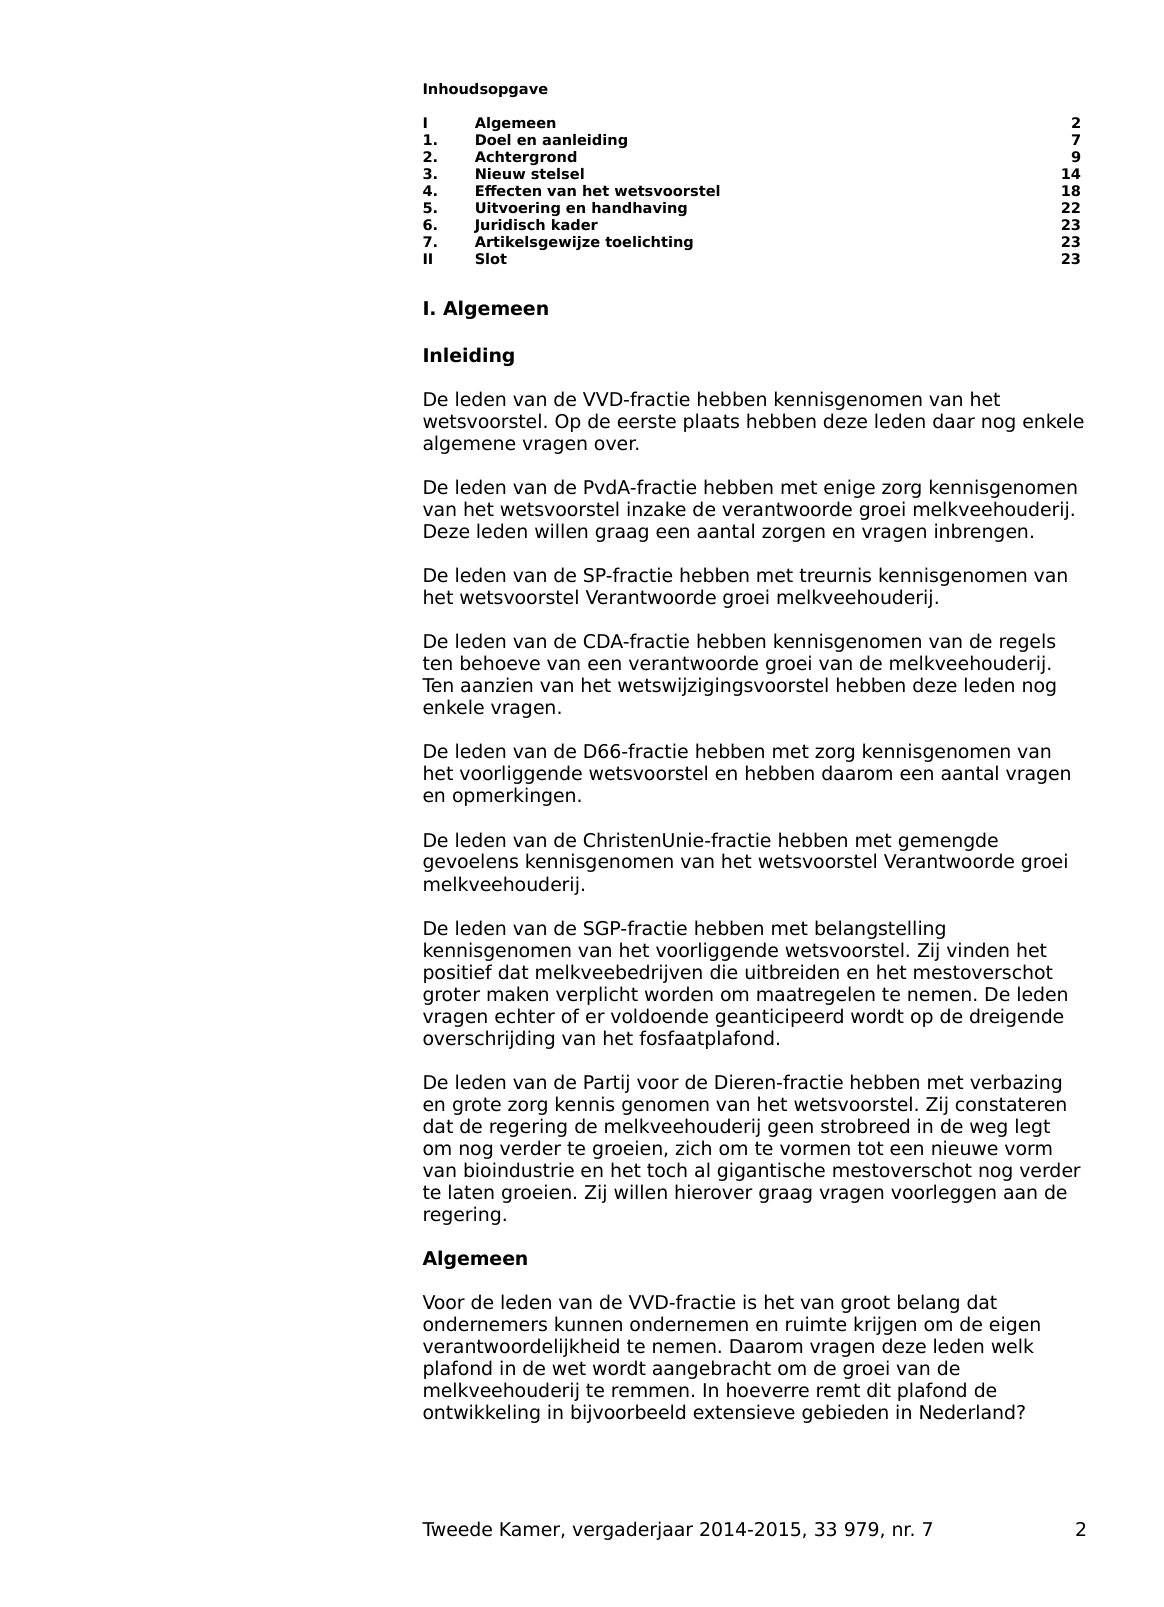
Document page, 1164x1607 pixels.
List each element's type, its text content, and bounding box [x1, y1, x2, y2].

table_cell 14 [949, 166, 1087, 183]
table_cell 23 [949, 251, 1087, 268]
table_cell Slot [469, 251, 949, 268]
table_cell Algemeen [469, 115, 949, 132]
table_cell 5. [422, 200, 469, 217]
table_header Inhoudsopgave [422, 81, 949, 98]
table_cell [422, 98, 469, 115]
text De leden van de SGP-fractie hebben met belangstelling kennisgenomen van het voorliggende wetsvoorstel. Zij vinden het positief dat melkveebedrijven die uitbreiden en het mestoverschot groter maken verplicht worden om maatregelen te nemen. De leden vragen echter of er voldoende geanticipeerd wordt op de dreigende overschrijding van het fosfaatplafond. [422, 918, 1087, 1049]
table_cell 3. [422, 166, 469, 183]
table_cell 7 [949, 132, 1087, 149]
subtitle Inleiding [422, 345, 1087, 367]
table_cell [949, 98, 1087, 115]
table_header [949, 81, 1087, 98]
table_cell [469, 98, 949, 115]
subtitle I. Algemeen [422, 298, 1087, 320]
table_cell 7. [422, 234, 469, 251]
text Voor de leden van de VVD-fractie is het van groot belang dat ondernemers kunnen ondernemen en ruimte krijgen om de eigen verantwoordelijkheid te nemen. Daarom vragen deze leden welk plafond in de wet wordt aangebracht om de groei van de melkveehouderij te remmen. In hoeverre remt dit plafond de ontwikkeling in bijvoorbeeld extensieve gebieden in Nederland? [422, 1292, 1087, 1424]
table_cell 2 [949, 115, 1087, 132]
table_cell Uitvoering en handhaving [469, 200, 949, 217]
table_cell Doel en aanleiding [469, 132, 949, 149]
table_cell 22 [949, 200, 1087, 217]
text De leden van de SP-fractie hebben met treurnis kennisgenomen van het wetsvoorstel Verantwoorde groei melkveehouderij. [422, 565, 1087, 609]
text De leden van de VVD-fractie hebben kennisgenomen van het wetsvoorstel. Op de eerste plaats hebben deze leden daar nog enkele algemene vragen over. [422, 389, 1087, 455]
table_cell Juridisch kader [469, 217, 949, 234]
table_cell 4. [422, 183, 469, 200]
table_cell 2. [422, 149, 469, 166]
table_cell II [422, 251, 469, 268]
table_cell 23 [949, 217, 1087, 234]
subtitle Algemeen [422, 1248, 1087, 1270]
text De leden van de ChristenUnie-fractie hebben met gemengde gevoelens kennisgenomen van het wetsvoorstel Verantwoorde groei melkveehouderij. [422, 829, 1087, 895]
table_cell 23 [949, 234, 1087, 251]
table_cell I [422, 115, 469, 132]
table_cell 18 [949, 183, 1087, 200]
table_cell Artikelsgewijze toelichting [469, 234, 949, 251]
table_cell 6. [422, 217, 469, 234]
table_cell Effecten van het wetsvoorstel [469, 183, 949, 200]
table_cell Nieuw stelsel [469, 166, 949, 183]
table_cell Achtergrond [469, 149, 949, 166]
text De leden van de D66-fractie hebben met zorg kennisgenomen van het voorliggende wetsvoorstel en hebben daarom een aantal vragen en opmerkingen. [422, 741, 1087, 807]
table_cell 9 [949, 149, 1087, 166]
text De leden van de PvdA-fractie hebben met enige zorg kennisgenomen van het wetsvoorstel inzake de verantwoorde groei melkveehouderij. Deze leden willen graag een aantal zorgen en vragen inbrengen. [422, 477, 1087, 543]
text De leden van de Partij voor de Dieren-fractie hebben met verbazing en grote zorg kennis genomen van het wetsvoorstel. Zij constateren dat de regering de melkveehouderij geen strobreed in de weg legt om nog verder te groeien, zich om te vormen tot een nieuwe vorm van bioindustrie en het toch al gigantische mestoverschot nog verder te laten groeien. Zij willen hierover graag vragen voorleggen aan de regering. [422, 1072, 1087, 1226]
table_cell 1. [422, 132, 469, 149]
text De leden van de CDA-fractie hebben kennisgenomen van de regels ten behoeve van een verantwoorde groei van de melkveehouderij. Ten aanzien van het wetswijzigingsvoorstel hebben deze leden nog enkele vragen. [422, 631, 1087, 719]
